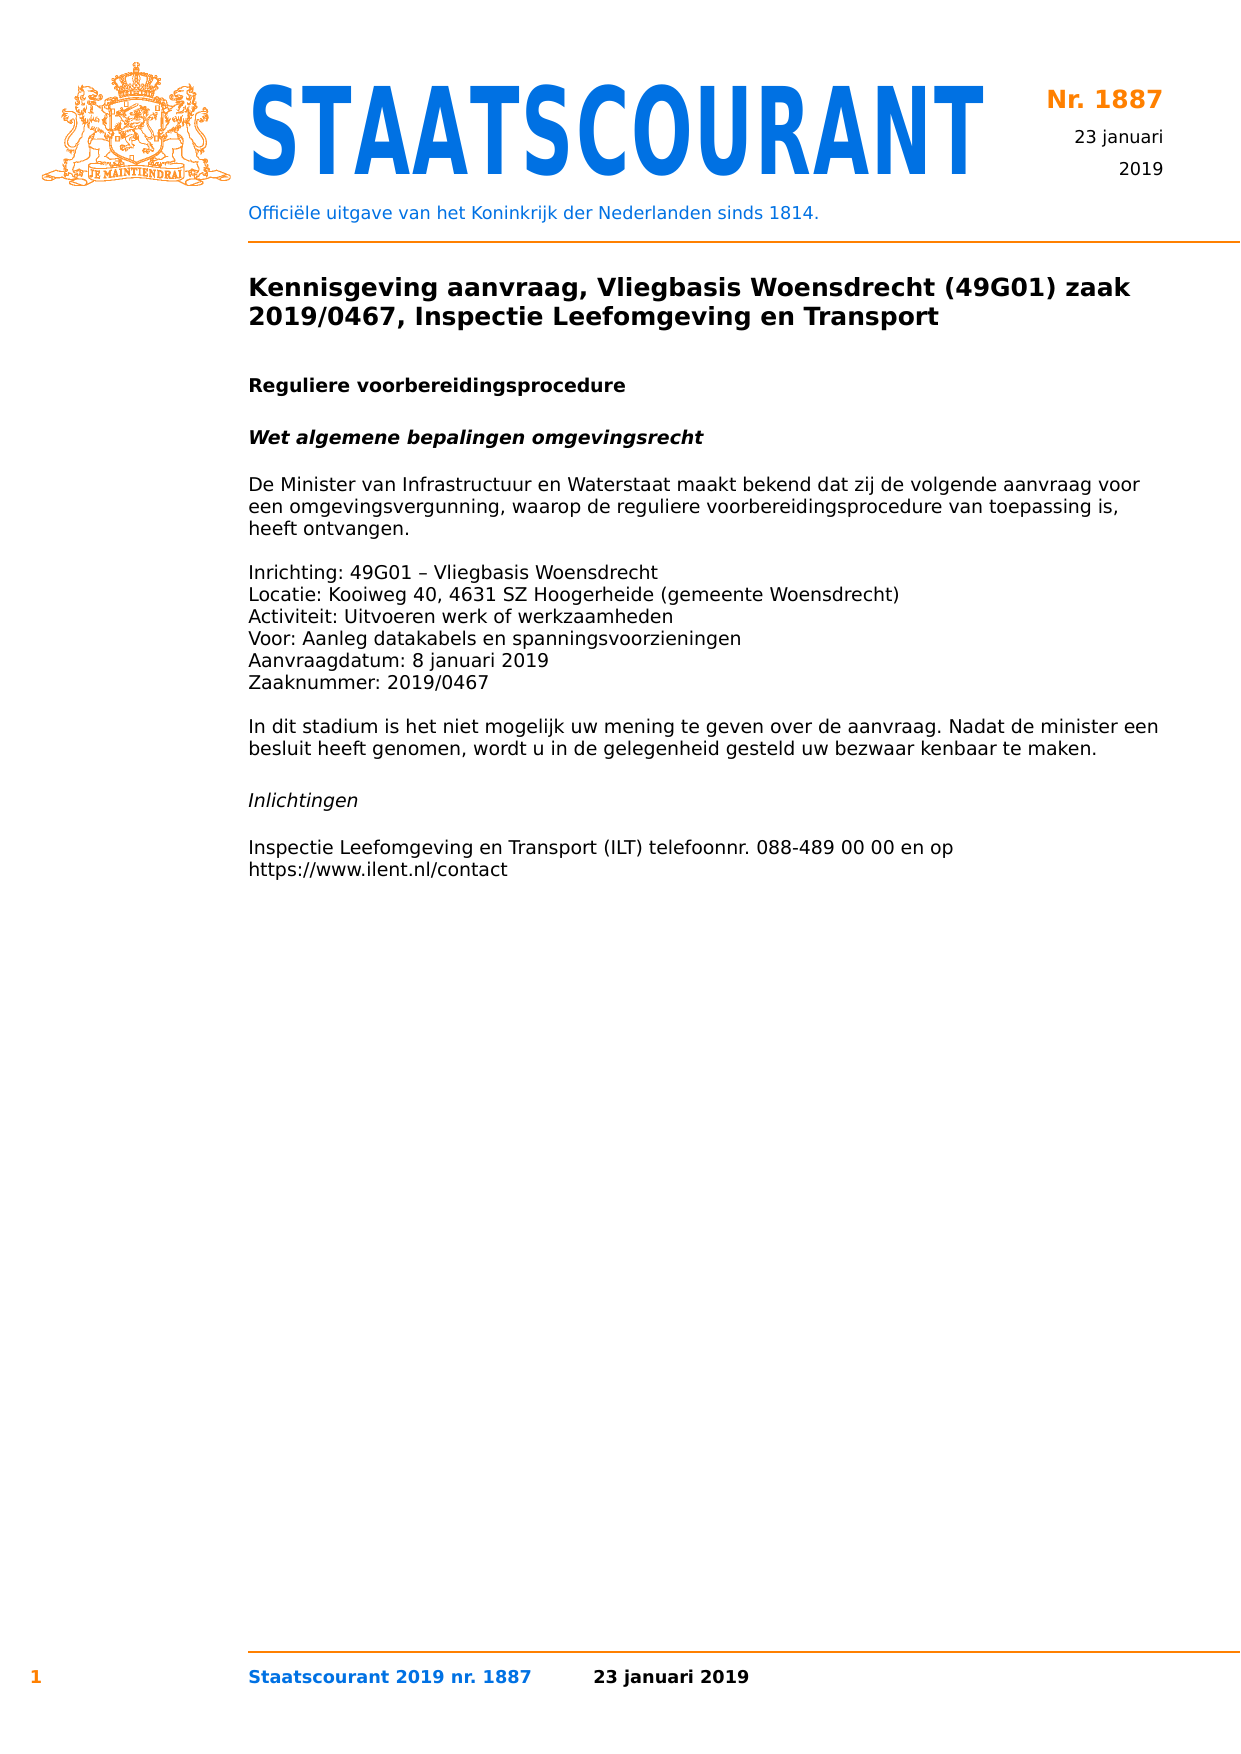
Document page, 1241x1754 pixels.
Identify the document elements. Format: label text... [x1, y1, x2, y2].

subtitle Reguliere voorbereidingsprocedure [248, 375, 1163, 397]
text De Minister van Infrastructuur en Waterstaat maakt bekend dat zij de volgende aanvraag voor een omgevingsvergunning, waarop de reguliere voorbereidingsprocedure van toepassing is, heeft ontvangen. [248, 474, 1163, 540]
table_header STAATSCOURANT [248, 62, 998, 203]
subtitle Inlichtingen [248, 789, 1163, 812]
text Aanvraagdatum: 8 januari 2019 [248, 650, 1163, 672]
picture [41, 62, 231, 186]
text In dit stadium is het niet mogelijk uw mening te geven over de aanvraag. Nadat de minister een besluit heeft genomen, wordt u in de gelegenheid gesteld uw bezwaar kenbaar te maken. [248, 716, 1163, 759]
table_cell 2019 [998, 153, 1240, 203]
text Inspectie Leefomgeving en Transport (ILT) telefoonnr. 088-489 00 00 en op https://www.ilent.nl/contact [248, 837, 1163, 881]
text Inrichting: 49G01 – Vliegbasis Woensdrecht [248, 562, 1163, 584]
text Activiteit: Uitvoeren werk of werkzaamheden [248, 606, 1163, 628]
table_header [25, 62, 248, 241]
subtitle Wet algemene bepalingen omgevingsrecht [248, 427, 1163, 449]
text Voor: Aanleg datakabels en spanningsvoorzieningen [248, 628, 1163, 650]
table_cell 23 januari [998, 121, 1240, 153]
text Zaaknummer: 2019/0467 [248, 672, 1163, 694]
table_cell Officiële uitgave van het Koninkrijk der Nederlanden sinds 1814. [248, 203, 1240, 241]
table_header Nr. 1887 [998, 62, 1240, 121]
text Locatie: Kooiweg 40, 4631 SZ Hoogerheide (gemeente Woensdrecht) [248, 584, 1163, 606]
subtitle Kennisgeving aanvraag, Vliegbasis Woensdrecht (49G01) zaak 2019/0467, Inspectie Leefomgeving en Transport [248, 273, 1163, 331]
